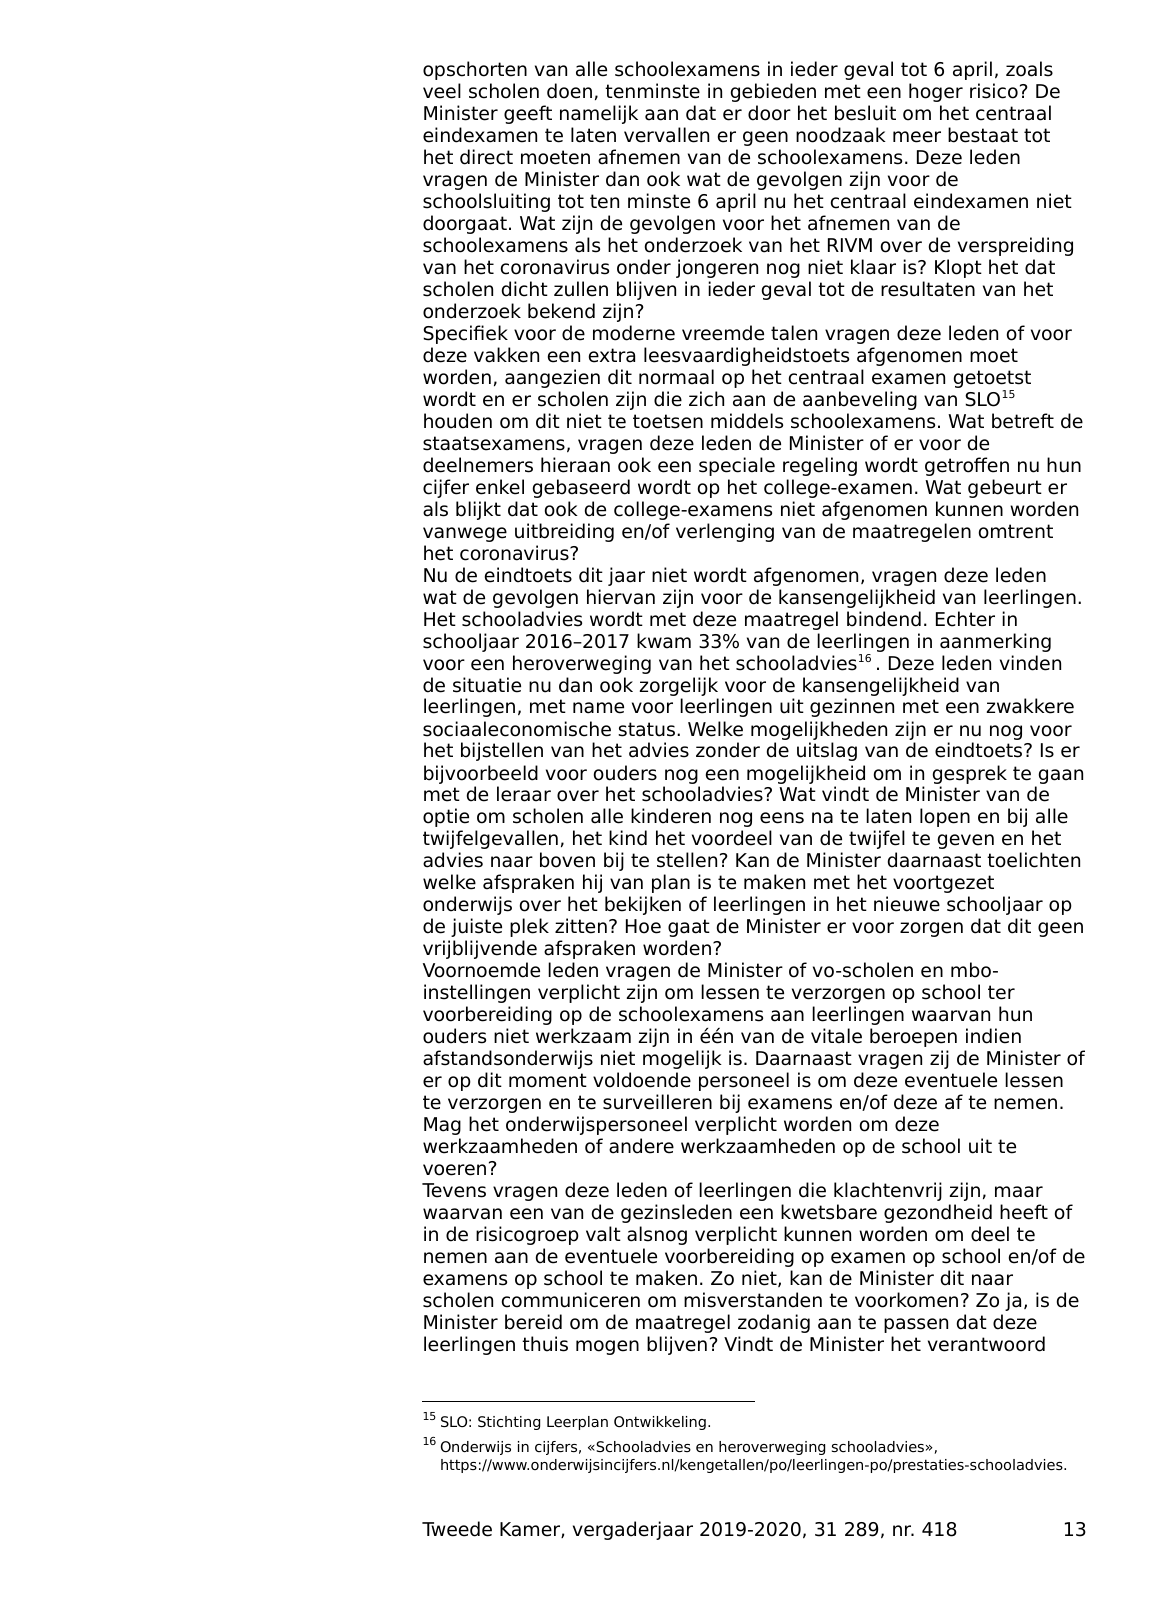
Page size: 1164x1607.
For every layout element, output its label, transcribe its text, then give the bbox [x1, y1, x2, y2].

text Voornoemde leden vragen de Minister of vo-scholen en mbo-instellingen verplicht zijn om lessen te verzorgen op school ter voorbereiding op de schoolexamens aan leerlingen waarvan hun ouders niet werkzaam zijn in één van de vitale beroepen indien afstandsonderwijs niet mogelijk is. Daarnaast vragen zij de Minister of er op dit moment voldoende personeel is om deze eventuele lessen te verzorgen en te surveilleren bij examens en/of deze af te nemen. Mag het onderwijspersoneel verplicht worden om deze werkzaamheden of andere werkzaamheden op de school uit te voeren? [422, 960, 1087, 1180]
text Tevens vragen deze leden of leerlingen die klachtenvrij zijn, maar waarvan een van de gezinsleden een kwetsbare gezondheid heeft of in de risicogroep valt alsnog verplicht kunnen worden om deel te nemen aan de eventuele voorbereiding op examen op school en/of de examens op school te maken. Zo niet, kan de Minister dit naar scholen communiceren om misverstanden te voorkomen? Zo ja, is de Minister bereid om de maatregel zodanig aan te passen dat deze leerlingen thuis mogen blijven? Vindt de Minister het verantwoord [422, 1180, 1087, 1356]
text Nu de eindtoets dit jaar niet wordt afgenomen, vragen deze leden wat de gevolgen hiervan zijn voor de kansengelijkheid van leerlingen. Het schooladvies wordt met deze maatregel bindend. Echter in schooljaar 2016–2017 kwam 33% van de leerlingen in aanmerking voor een heroverweging van het schooladvies. Deze leden vinden de situatie nu dan ook zorgelijk voor de kansengelijkheid van leerlingen, met name voor leerlingen uit gezinnen met een zwakkere sociaaleconomische status. Welke mogelijkheden zijn er nu nog voor het bijstellen van het advies zonder de uitslag van de eindtoets? Is er bijvoorbeeld voor ouders nog een mogelijkheid om in gesprek te gaan met de leraar over het schooladvies? Wat vindt de Minister van de optie om scholen alle kinderen nog eens na te laten lopen en bij alle twijfelgevallen, het kind het voordeel van de twijfel te geven en het advies naar boven bij te stellen? Kan de Minister daarnaast toelichten welke afspraken hij van plan is te maken met het voortgezet onderwijs over het bekijken of leerlingen in het nieuwe schooljaar op de juiste plek zitten? Hoe gaat de Minister er voor zorgen dat dit geen vrijblijvende afspraken worden? [422, 564, 1087, 960]
text Specifiek voor de moderne vreemde talen vragen deze leden of voor deze vakken een extra leesvaardigheidstoets afgenomen moet worden, aangezien dit normaal op het centraal examen getoetst wordt en er scholen zijn die zich aan de aanbeveling van SLO houden om dit niet te toetsen middels schoolexamens. Wat betreft de staatsexamens, vragen deze leden de Minister of er voor de deelnemers hieraan ook een speciale regeling wordt getroffen nu hun cijfer enkel gebaseerd wordt op het college-examen. Wat gebeurt er als blijkt dat ook de college-examens niet afgenomen kunnen worden vanwege uitbreiding en/of verlenging van de maatregelen omtrent het coronavirus? [422, 323, 1087, 564]
text opschorten van alle schoolexamens in ieder geval tot 6 april, zoals veel scholen doen, tenminste in gebieden met een hoger risico? De Minister geeft namelijk aan dat er door het besluit om het centraal eindexamen te laten vervallen er geen noodzaak meer bestaat tot het direct moeten afnemen van de schoolexamens. Deze leden vragen de Minister dan ook wat de gevolgen zijn voor de schoolsluiting tot ten minste 6 april nu het centraal eindexamen niet doorgaat. Wat zijn de gevolgen voor het afnemen van de schoolexamens als het onderzoek van het RIVM over de verspreiding van het coronavirus onder jongeren nog niet klaar is? Klopt het dat scholen dicht zullen blijven in ieder geval tot de resultaten van het onderzoek bekend zijn? [422, 59, 1087, 323]
text Onderwijs in cijfers, «Schooladvies en heroverweging schooladvies», https://www.onderwijsincijfers.nl/kengetallen/po/leerlingen-po/prestaties-schooladvies. [422, 1435, 1087, 1474]
text SLO: Stichting Leerplan Ontwikkeling. [422, 1410, 1087, 1432]
